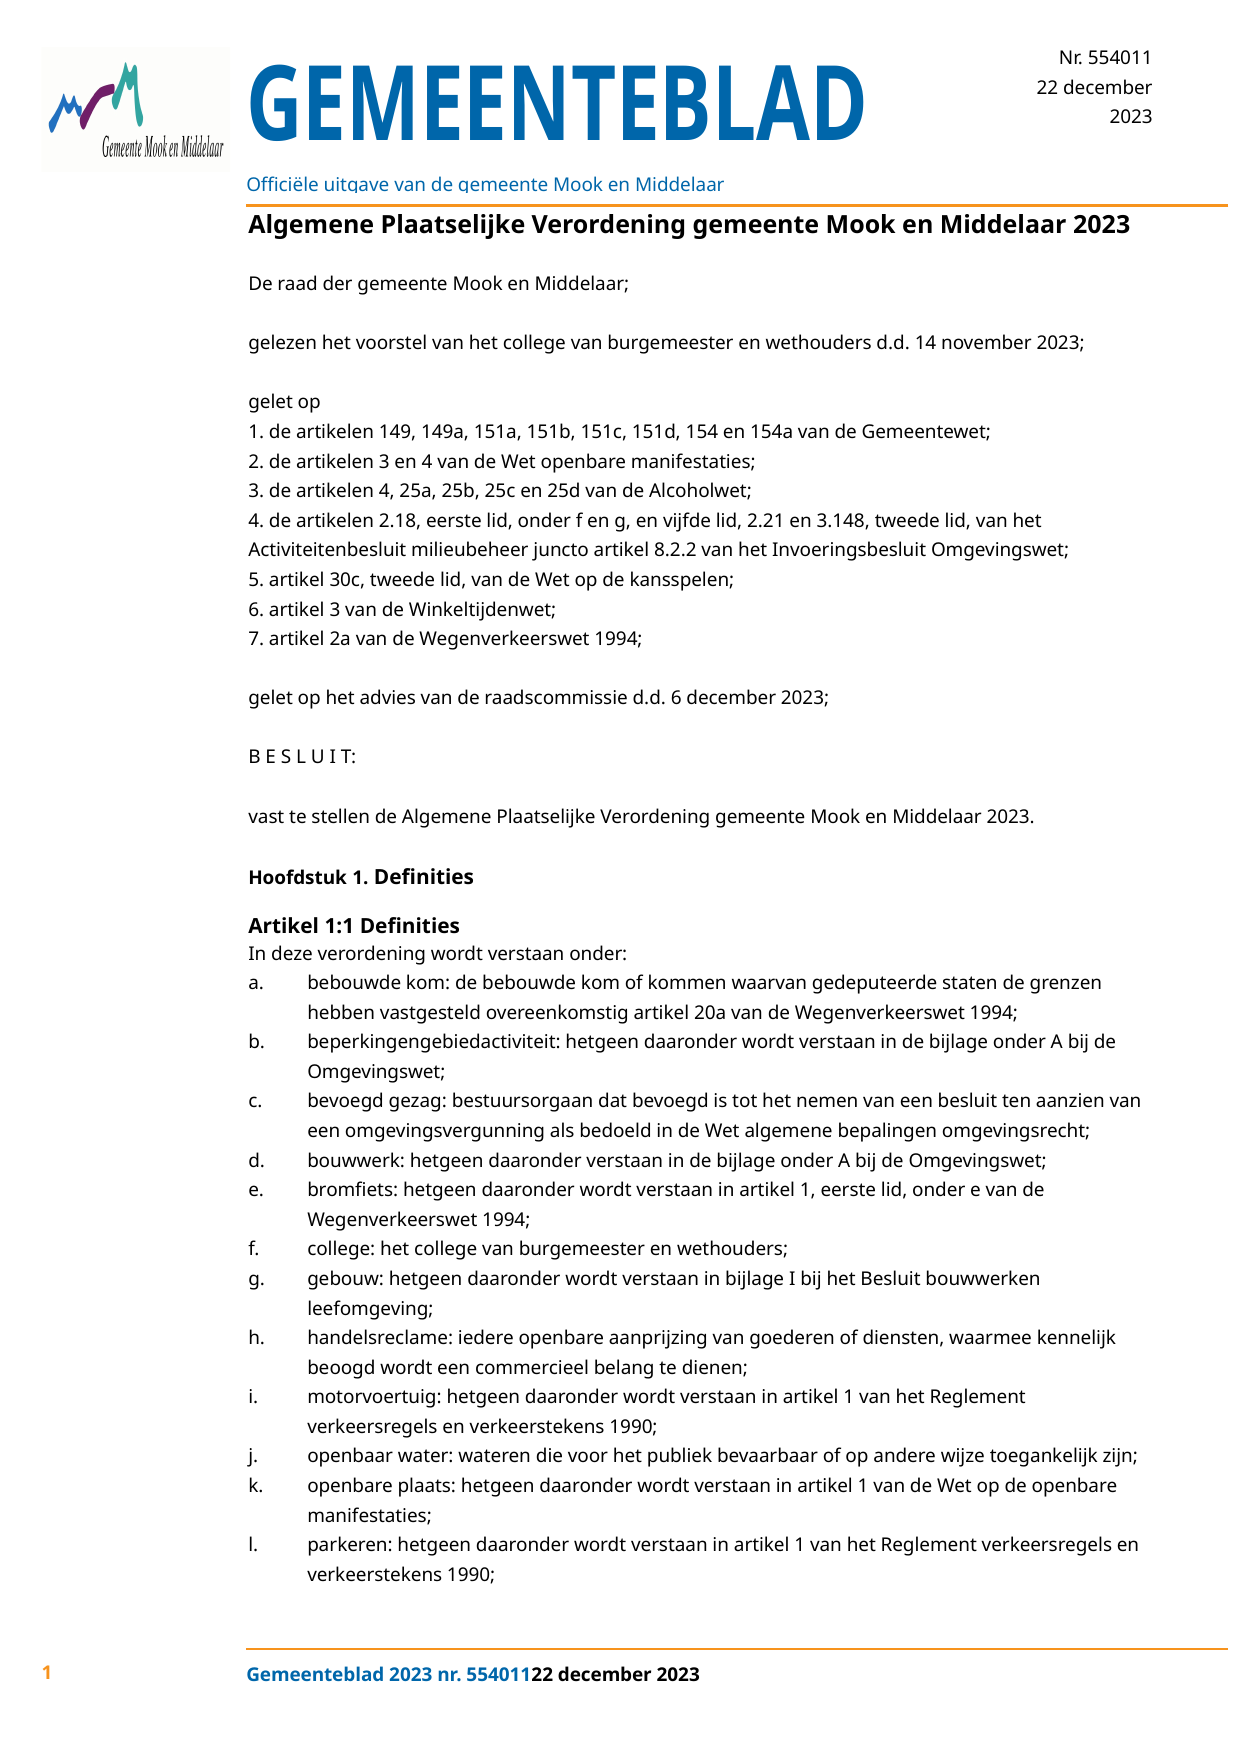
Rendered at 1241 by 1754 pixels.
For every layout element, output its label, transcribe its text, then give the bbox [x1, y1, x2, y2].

list college: het college van burgemeester en wethouders; [248, 1236, 1152, 1261]
list bromfiets: hetgeen daaronder wordt verstaan in artikel 1, eerste lid, onder e van de Wegenverkeerswet 1994; [248, 1176, 1152, 1232]
text In deze verordening wordt verstaan onder: [248, 940, 1152, 965]
list bouwwerk: hetgeen daaronder verstaan in de bijlage onder A bij de Omgevingswet; [248, 1147, 1152, 1172]
text 3. de artikelen 4, 25a, 25b, 25c en 25d van de Alcoholwet; [248, 477, 1152, 503]
text gelezen het voorstel van het college van burgemeester en wethouders d.d. 14 november 2023; [248, 329, 1152, 355]
text gelet op [248, 389, 1152, 414]
list handelsreclame: iedere openbare aanprijzing van goederen of diensten, waarmee kennelijk beoogd wordt een commercieel belang te dienen; [248, 1324, 1152, 1379]
text Hoofdstuk 1. Definities [248, 862, 1152, 890]
list openbaar water: wateren die voor het publiek bevaarbaar of op andere wijze toegankelijk zijn; [248, 1443, 1152, 1468]
text 7. artikel 2a van de Wegenverkeerswet 1994; [248, 625, 1152, 651]
list beperkingengebiedactiviteit: hetgeen daaronder wordt verstaan in de bijlage onder A bij de Omgevingswet; [248, 1028, 1152, 1084]
text 6. artikel 3 van de Winkeltijdenwet; [248, 596, 1152, 621]
text Artikel 1:1 Definities [248, 911, 1152, 940]
text De raad der gemeente Mook en Middelaar; [248, 270, 1152, 296]
text gelet op het advies van de raadscommissie d.d. 6 december 2023; [248, 684, 1152, 710]
text 1. de artikelen 149, 149a, 151a, 151b, 151c, 151d, 154 en 154a van de Gemeentewet; [248, 418, 1152, 444]
text 4. de artikelen 2.18, eerste lid, onder f en g, en vijfde lid, 2.21 en 3.148, tweede lid, van het Activiteitenbesluit milieubeheer juncto artikel 8.2.2 van het Invoeringsbesluit Omgevingswet; [248, 507, 1152, 562]
list bebouwde kom: de bebouwde kom of kommen waarvan gedeputeerde staten de grenzen hebben vastgesteld overeenkomstig artikel 20a van de Wegenverkeerswet 1994; [248, 969, 1152, 1024]
picture [41, 47, 231, 172]
list motorvoertuig: hetgeen daaronder wordt verstaan in artikel 1 van het Reglement verkeersregels en verkeerstekens 1990; [248, 1383, 1152, 1439]
text 2. de artikelen 3 en 4 van de Wet openbare manifestaties; [248, 448, 1152, 473]
text Algemene Plaatselijke Verordening gemeente Mook en Middelaar 2023 [248, 207, 1152, 241]
list bevoegd gezag: bestuursorgaan dat bevoegd is tot het nemen van een besluit ten aanzien van een omgevingsvergunning als bedoeld in de Wet algemene bepalingen omgevingsrecht; [248, 1088, 1152, 1143]
list parkeren: hetgeen daaronder wordt verstaan in artikel 1 van het Reglement verkeersregels en verkeerstekens 1990; [248, 1531, 1152, 1587]
list openbare plaats: hetgeen daaronder wordt verstaan in artikel 1 van de Wet op de openbare manifestaties; [248, 1472, 1152, 1527]
text 5. artikel 30c, tweede lid, van de Wet op de kansspelen; [248, 566, 1152, 592]
text vast te stellen de Algemene Plaatselijke Verordening gemeente Mook en Middelaar 2023. [248, 803, 1152, 828]
text B E S L U I T: [248, 744, 1152, 769]
list gebouw: hetgeen daaronder wordt verstaan in bijlage I bij het Besluit bouwwerken leefomgeving; [248, 1265, 1152, 1320]
